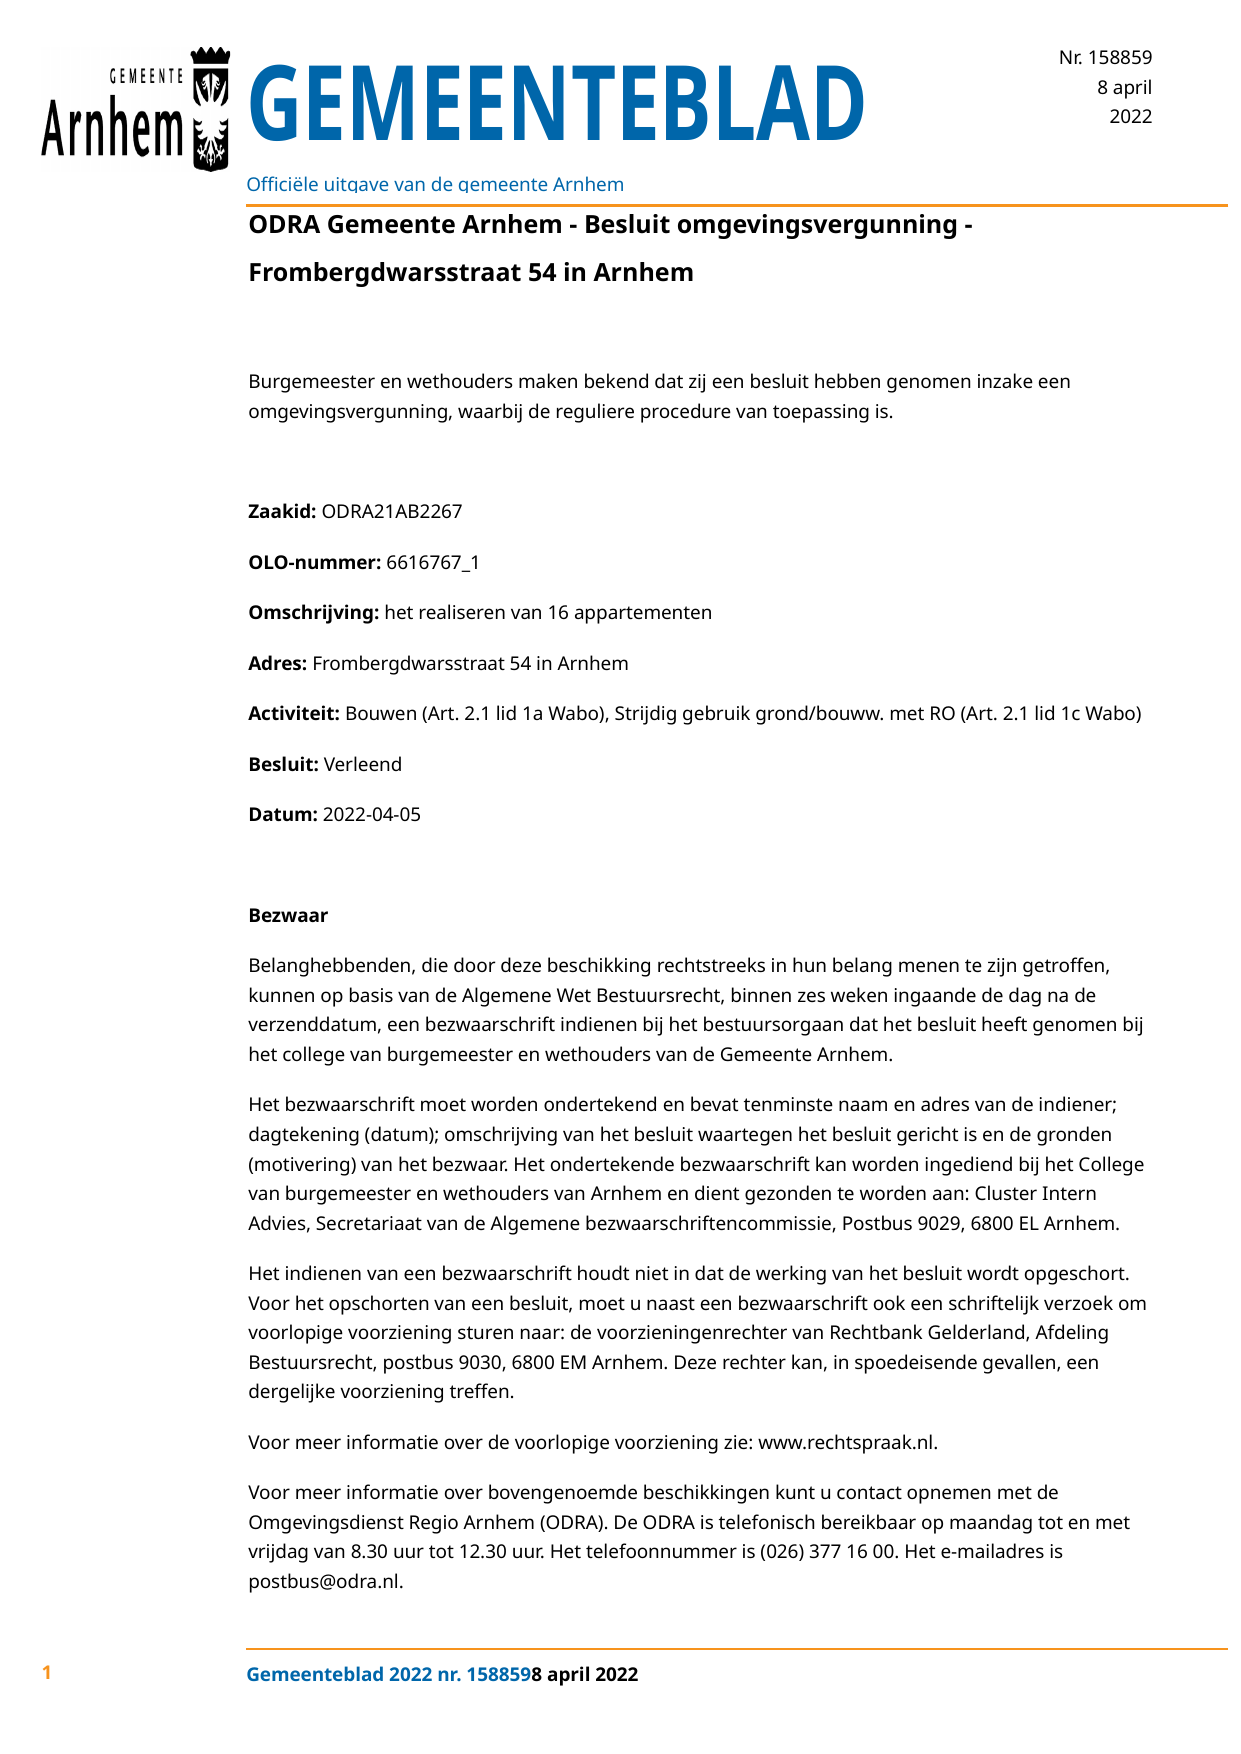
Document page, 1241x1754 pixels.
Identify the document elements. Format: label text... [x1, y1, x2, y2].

text Zaakid: ODRA21AB2267 [248, 499, 1152, 524]
text Het indienen van een bezwaarschrift houdt niet in dat de werking van het besluit wordt opgeschort. Voor het opschorten van een besluit, moet u naast een bezwaarschrift ook een schriftelijk verzoek om voorlopige voorziening sturen naar: de voorzieningenrechter van Rechtbank Gelderland, Afdeling Bestuursrecht, postbus 9030, 6800 EM Arnhem. Deze rechter kan, in spoedeisende gevallen, een dergelijke voorziening treffen. [248, 1260, 1152, 1404]
text Bezwaar [248, 902, 1152, 928]
text ODRA Gemeente Arnhem - Besluit omgevingsvergunning - Frombergdwarsstraat 54 in Arnhem [248, 207, 1152, 288]
text Voor meer informatie over de voorlopige voorziening zie: www.rechtspraak.nl. [248, 1429, 1152, 1455]
picture [41, 47, 231, 172]
text Voor meer informatie over bovengenoemde beschikkingen kunt u contact opnemen met de Omgevingsdienst Regio Arnhem (ODRA). De ODRA is telefonisch bereikbaar op maandag tot en met vrijdag van 8.30 uur tot 12.30 uur. Het telefoonnummer is (026) 377 16 00. Het e-mailadres is postbus@odra.nl. [248, 1479, 1152, 1594]
text Besluit: Verleend [248, 751, 1152, 777]
text Activiteit: Bouwen (Art. 2.1 lid 1a Wabo), Strijdig gebruik grond/bouww. met RO (Art. 2.1 lid 1c Wabo) [248, 700, 1152, 726]
text Omschrijving: het realiseren van 16 appartementen [248, 599, 1152, 625]
text Belanghebbenden, die door deze beschikking rechtstreeks in hun belang menen te zijn getroffen, kunnen op basis van de Algemene Wet Bestuursrecht, binnen zes weken ingaande de dag na de verzenddatum, een bezwaarschrift indienen bij het bestuursorgaan dat het besluit heeft genomen bij het college van burgemeester en wethouders van de Gemeente Arnhem. [248, 952, 1152, 1067]
text Datum: 2022-04-05 [248, 801, 1152, 827]
text OLO-nummer: 6616767_1 [248, 549, 1152, 575]
text Adres: Frombergdwarsstraat 54 in Arnhem [248, 650, 1152, 676]
text Burgemeester en wethouders maken bekend dat zij een besluit hebben genomen inzake een omgevingsvergunning, waarbij de reguliere procedure van toepassing is. [248, 368, 1152, 424]
text Het bezwaarschrift moet worden ondertekend en bevat tenminste naam en adres van de indiener; dagtekening (datum); omschrijving van het besluit waartegen het besluit gericht is en de gronden (motivering) van het bezwaar. Het ondertekende bezwaarschrift kan worden ingediend bij het College van burgemeester en wethouders van Arnhem en dient gezonden te worden aan: Cluster Intern Advies, Secretariaat van de Algemene bezwaarschriftencommissie, Postbus 9029, 6800 EL Arnhem. [248, 1092, 1152, 1236]
